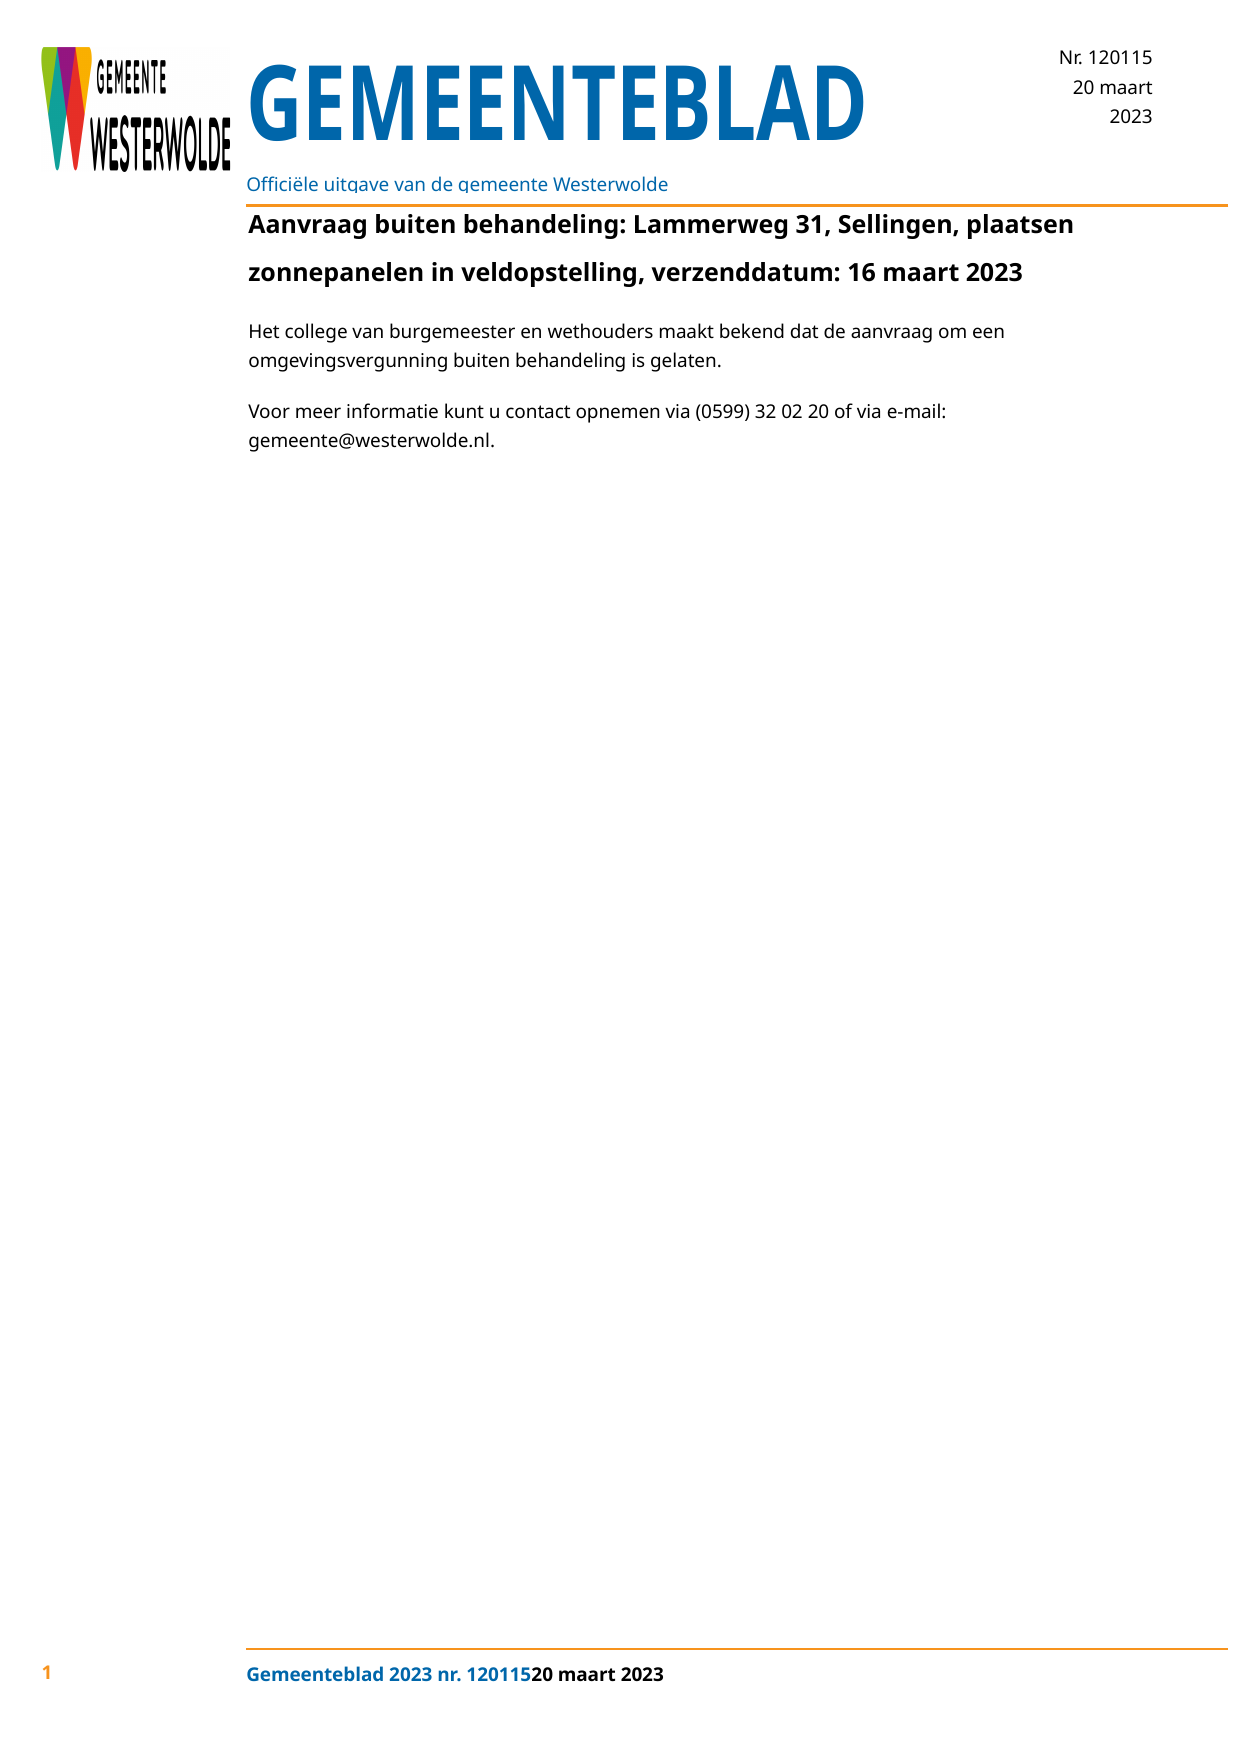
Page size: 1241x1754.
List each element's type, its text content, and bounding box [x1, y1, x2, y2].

text Voor meer informatie kunt u contact opnemen via (0599) 32 02 20 of via e-mail: gemeente@westerwolde.nl. [248, 398, 1152, 453]
text Het college van burgemeester en wethouders maakt bekend dat de aanvraag om een omgevingsvergunning buiten behandeling is gelaten. [248, 318, 1152, 373]
text Aanvraag buiten behandeling: Lammerweg 31, Sellingen, plaatsen zonnepanelen in veldopstelling, verzenddatum: 16 maart 2023 [248, 207, 1152, 288]
picture [41, 47, 231, 172]
